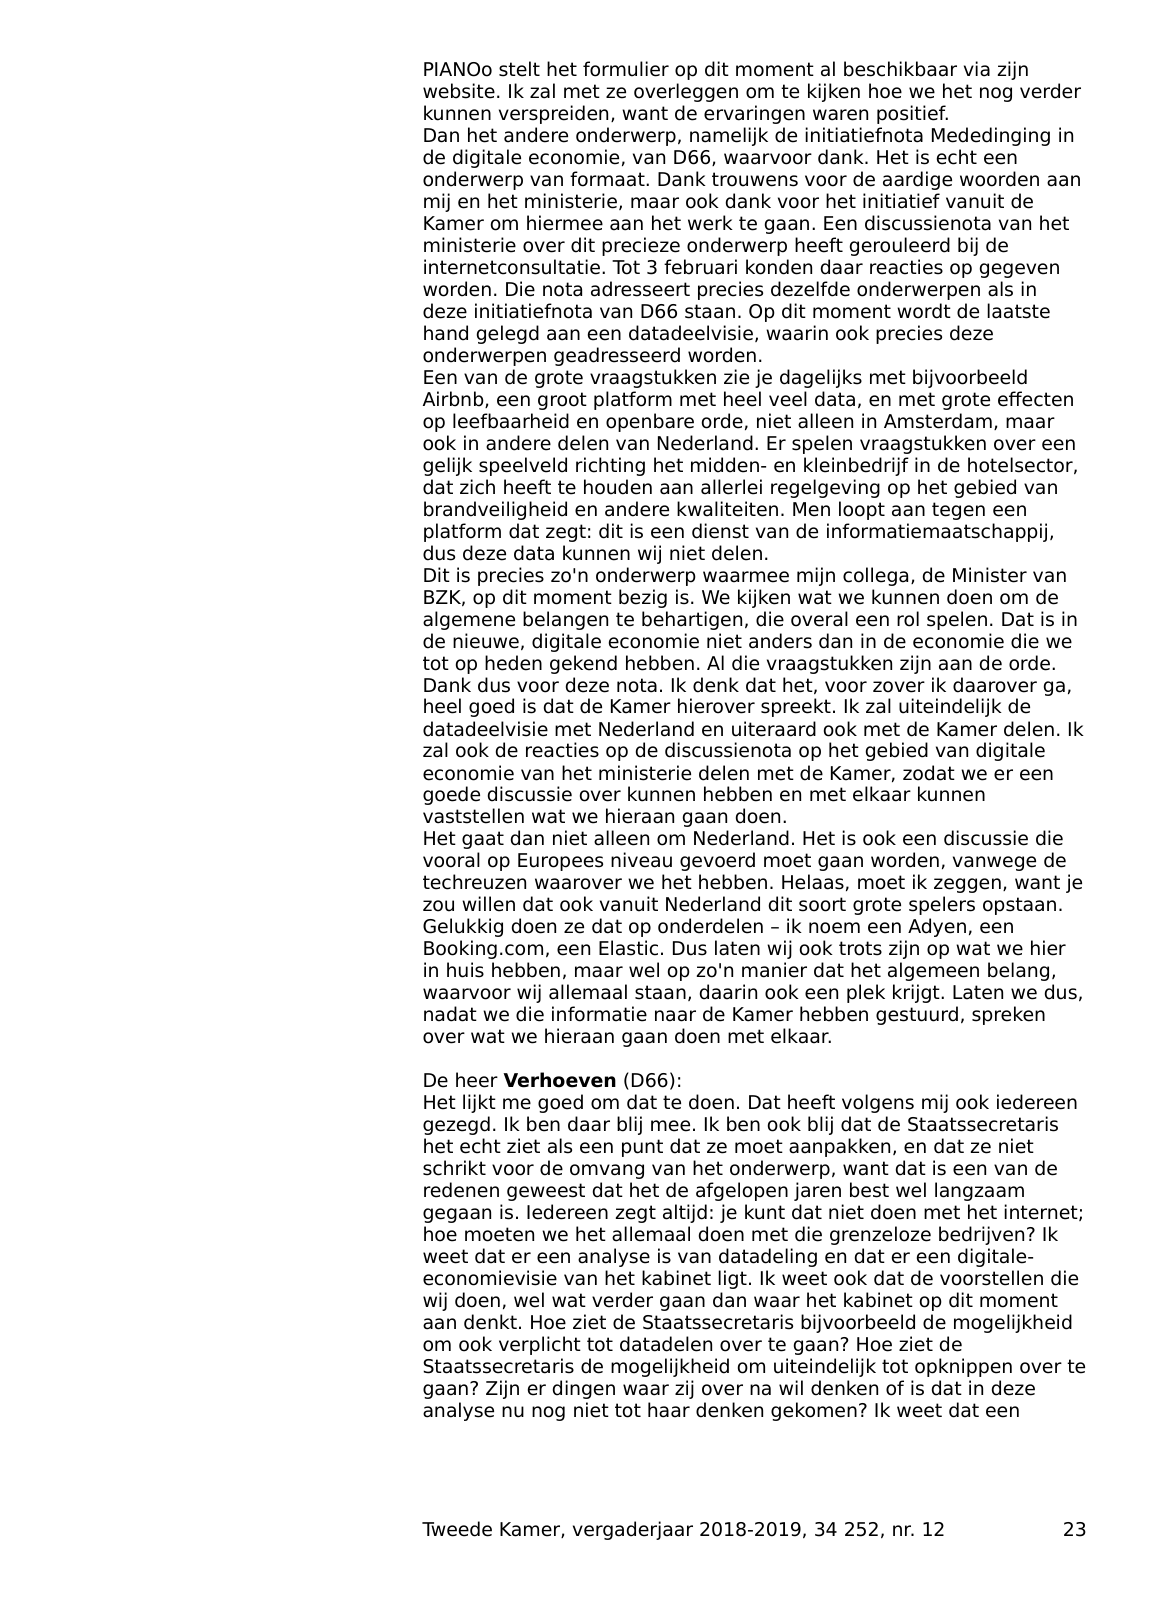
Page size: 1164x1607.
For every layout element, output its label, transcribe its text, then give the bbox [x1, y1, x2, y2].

text Dit is precies zo'n onderwerp waarmee mijn collega, de Minister van BZK, op dit moment bezig is. We kijken wat we kunnen doen om de algemene belangen te behartigen, die overal een rol spelen. Dat is in de nieuwe, digitale economie niet anders dan in de economie die we tot op heden gekend hebben. Al die vraagstukken zijn aan de orde. Dank dus voor deze nota. Ik denk dat het, voor zover ik daarover ga, heel goed is dat de Kamer hierover spreekt. Ik zal uiteindelijk de datadeelvisie met Nederland en uiteraard ook met de Kamer delen. Ik zal ook de reacties op de discussienota op het gebied van digitale economie van het ministerie delen met de Kamer, zodat we er een goede discussie over kunnen hebben en met elkaar kunnen vaststellen wat we hieraan gaan doen. [422, 564, 1087, 828]
text Het gaat dan niet alleen om Nederland. Het is ook een discussie die vooral op Europees niveau gevoerd moet gaan worden, vanwege de techreuzen waarover we het hebben. Helaas, moet ik zeggen, want je zou willen dat ook vanuit Nederland dit soort grote spelers opstaan. Gelukkig doen ze dat op onderdelen – ik noem een Adyen, een Booking.com, een Elastic. Dus laten wij ook trots zijn op wat we hier in huis hebben, maar wel op zo'n manier dat het algemeen belang, waarvoor wij allemaal staan, daarin ook een plek krijgt. Laten we dus, nadat we die informatie naar de Kamer hebben gestuurd, spreken over wat we hieraan gaan doen met elkaar. [422, 828, 1087, 1048]
text De heer Verhoeven (D66): [422, 1070, 1087, 1092]
text PIANOo stelt het formulier op dit moment al beschikbaar via zijn website. Ik zal met ze overleggen om te kijken hoe we het nog verder kunnen verspreiden, want de ervaringen waren positief. [422, 59, 1087, 125]
text Dan het andere onderwerp, namelijk de initiatiefnota Mededinging in de digitale economie, van D66, waarvoor dank. Het is echt een onderwerp van formaat. Dank trouwens voor de aardige woorden aan mij en het ministerie, maar ook dank voor het initiatief vanuit de Kamer om hiermee aan het werk te gaan. Een discussienota van het ministerie over dit precieze onderwerp heeft gerouleerd bij de internetconsultatie. Tot 3 februari konden daar reacties op gegeven worden. Die nota adresseert precies dezelfde onderwerpen als in deze initiatiefnota van D66 staan. Op dit moment wordt de laatste hand gelegd aan een datadeelvisie, waarin ook precies deze onderwerpen geadresseerd worden. [422, 125, 1087, 367]
text Een van de grote vraagstukken zie je dagelijks met bijvoorbeeld Airbnb, een groot platform met heel veel data, en met grote effecten op leefbaarheid en openbare orde, niet alleen in Amsterdam, maar ook in andere delen van Nederland. Er spelen vraagstukken over een gelijk speelveld richting het midden- en kleinbedrijf in de hotelsector, dat zich heeft te houden aan allerlei regelgeving op het gebied van brandveiligheid en andere kwaliteiten. Men loopt aan tegen een platform dat zegt: dit is een dienst van de informatiemaatschappij, dus deze data kunnen wij niet delen. [422, 367, 1087, 564]
text Het lijkt me goed om dat te doen. Dat heeft volgens mij ook iedereen gezegd. Ik ben daar blij mee. Ik ben ook blij dat de Staatssecretaris het echt ziet als een punt dat ze moet aanpakken, en dat ze niet schrikt voor de omvang van het onderwerp, want dat is een van de redenen geweest dat het de afgelopen jaren best wel langzaam gegaan is. Iedereen zegt altijd: je kunt dat niet doen met het internet; hoe moeten we het allemaal doen met die grenzeloze bedrijven? Ik weet dat er een analyse is van datadeling en dat er een digitale-economievisie van het kabinet ligt. Ik weet ook dat de voorstellen die wij doen, wel wat verder gaan dan waar het kabinet op dit moment aan denkt. Hoe ziet de Staatssecretaris bijvoorbeeld de mogelijkheid om ook verplicht tot datadelen over te gaan? Hoe ziet de Staatssecretaris de mogelijkheid om uiteindelijk tot opknippen over te gaan? Zijn er dingen waar zij over na wil denken of is dat in deze analyse nu nog niet tot haar denken gekomen? Ik weet dat een [422, 1092, 1087, 1422]
